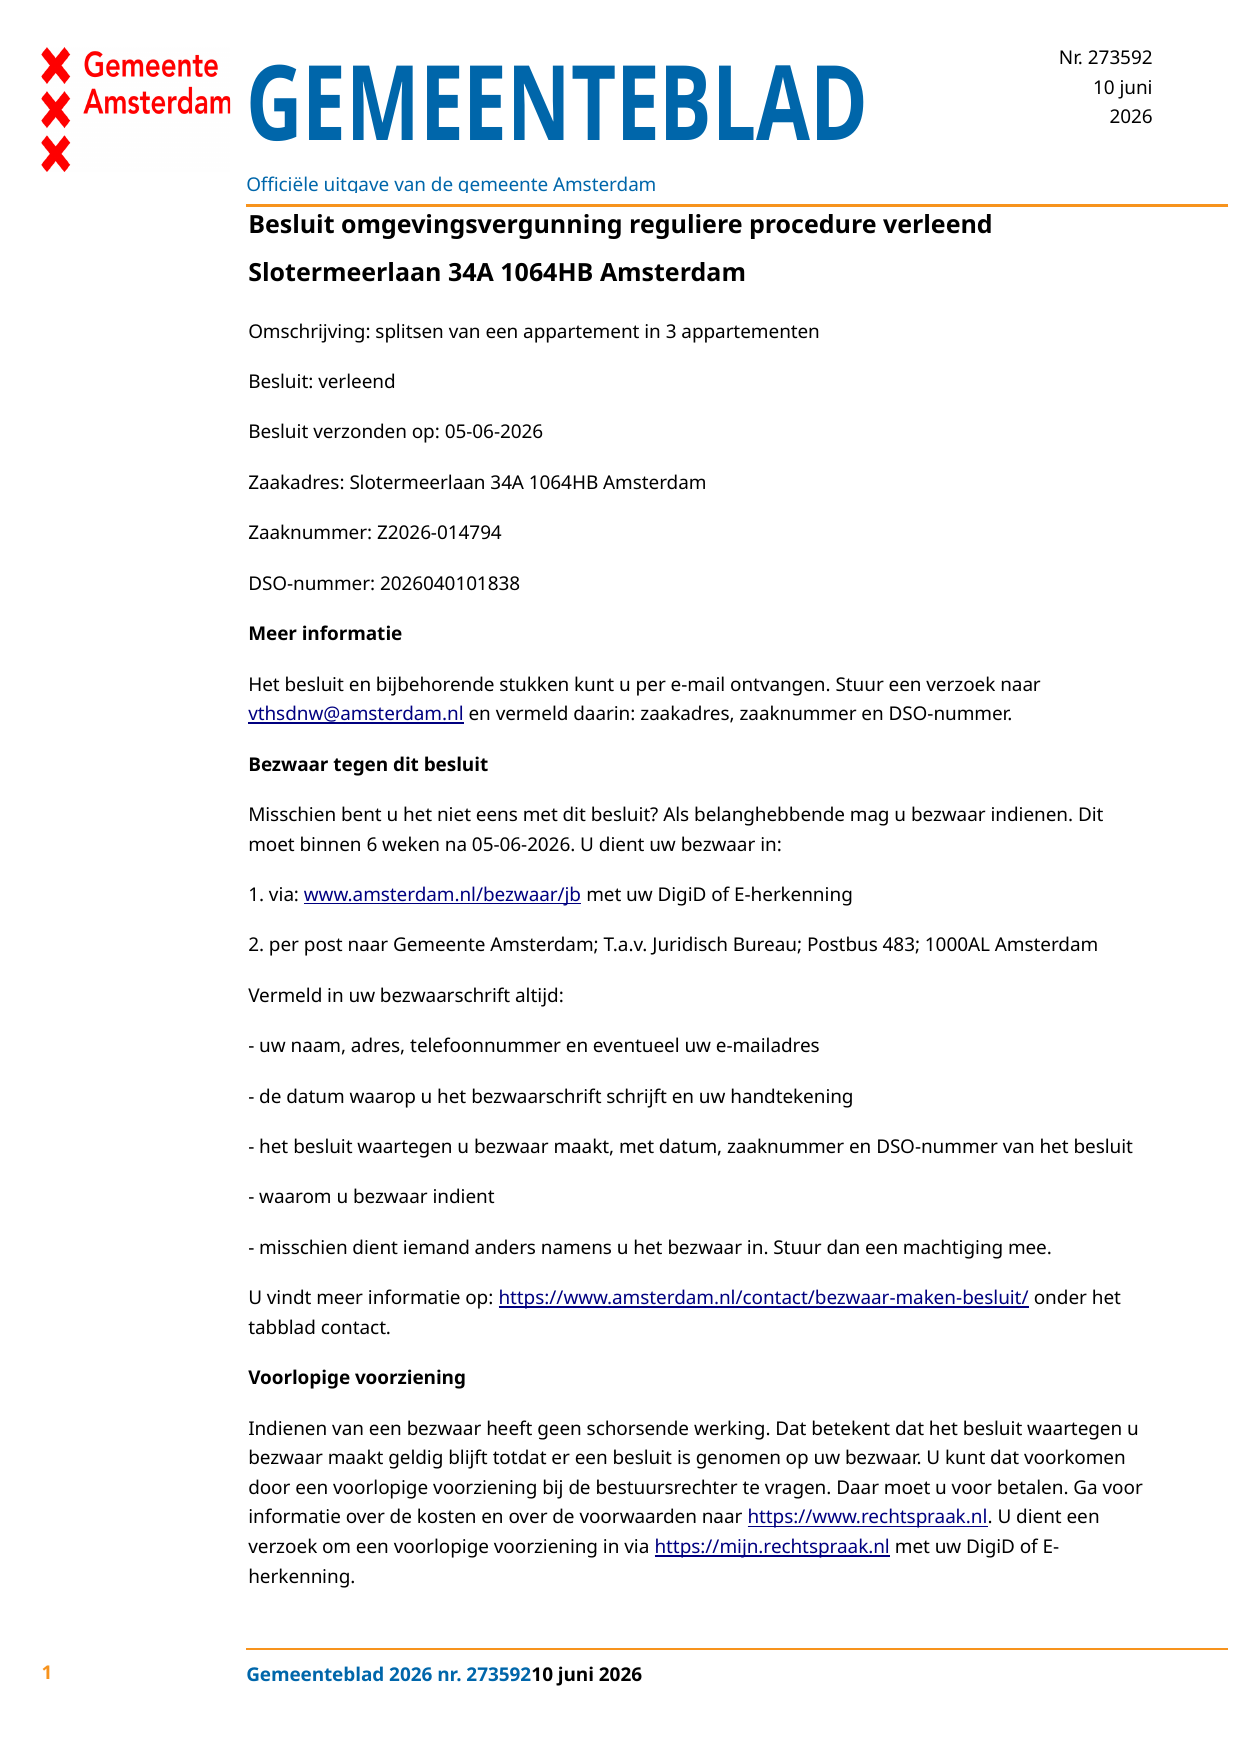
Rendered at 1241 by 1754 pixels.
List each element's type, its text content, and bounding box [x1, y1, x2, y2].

text Indienen van een bezwaar heeft geen schorsende werking. Dat betekent dat het besluit waartegen u bezwaar maakt geldig blijft totdat er een besluit is genomen op uw bezwaar. U kunt dat voorkomen door een voorlopige voorziening bij de bestuursrechter te vragen. Daar moet u voor betalen. Ga voor informatie over de kosten en over de voorwaarden naar https://www.rechtspraak.nl. U dient een verzoek om een voorlopige voorziening in via https://mijn.rechtspraak.nl met uw DigiD of E-herkenning. [248, 1415, 1152, 1589]
text - het besluit waartegen u bezwaar maakt, met datum, zaaknummer en DSO-nummer van het besluit [248, 1133, 1152, 1159]
text - uw naam, adres, telefoonnummer en eventueel uw e-mailadres [248, 1032, 1152, 1058]
text DSO-nummer: 2026040101838 [248, 570, 1152, 596]
text Meer informatie [248, 620, 1152, 646]
picture [41, 47, 231, 172]
text 1. via: www.amsterdam.nl/bezwaar/jb met uw DigiD of E-herkenning [248, 881, 1152, 907]
text - de datum waarop u het bezwaarschrift schrijft en uw handtekening [248, 1083, 1152, 1109]
text Zaaknummer: Z2026-014794 [248, 519, 1152, 545]
text Besluit omgevingsvergunning reguliere procedure verleend Slotermeerlaan 34A 1064HB Amsterdam [248, 207, 1152, 288]
text Vermeld in uw bezwaarschrift altijd: [248, 982, 1152, 1008]
text Besluit verzonden op: 05-06-2026 [248, 419, 1152, 444]
text Voorlopige voorziening [248, 1364, 1152, 1390]
text Het besluit en bijbehorende stukken kunt u per e-mail ontvangen. Stuur een verzoek naar vthsdnw@amsterdam.nl en vermeld daarin: zaakadres, zaaknummer en DSO-nummer. [248, 671, 1152, 726]
text 2. per post naar Gemeente Amsterdam; T.a.v. Juridisch Bureau; Postbus 483; 1000AL Amsterdam [248, 932, 1152, 957]
text - misschien dient iemand anders namens u het bezwaar in. Stuur dan een machtiging mee. [248, 1234, 1152, 1260]
text Omschrijving: splitsen van een appartement in 3 appartementen [248, 318, 1152, 344]
text - waarom u bezwaar indient [248, 1184, 1152, 1209]
text Zaakadres: Slotermeerlaan 34A 1064HB Amsterdam [248, 469, 1152, 495]
text U vindt meer informatie op: https://www.amsterdam.nl/contact/bezwaar-maken-besluit/ onder het tabblad contact. [248, 1284, 1152, 1340]
text Besluit: verleend [248, 368, 1152, 394]
text Bezwaar tegen dit besluit [248, 751, 1152, 777]
text Misschien bent u het niet eens met dit besluit? Als belanghebbende mag u bezwaar indienen. Dit moet binnen 6 weken na 05-06-2026. U dient uw bezwaar in: [248, 801, 1152, 857]
